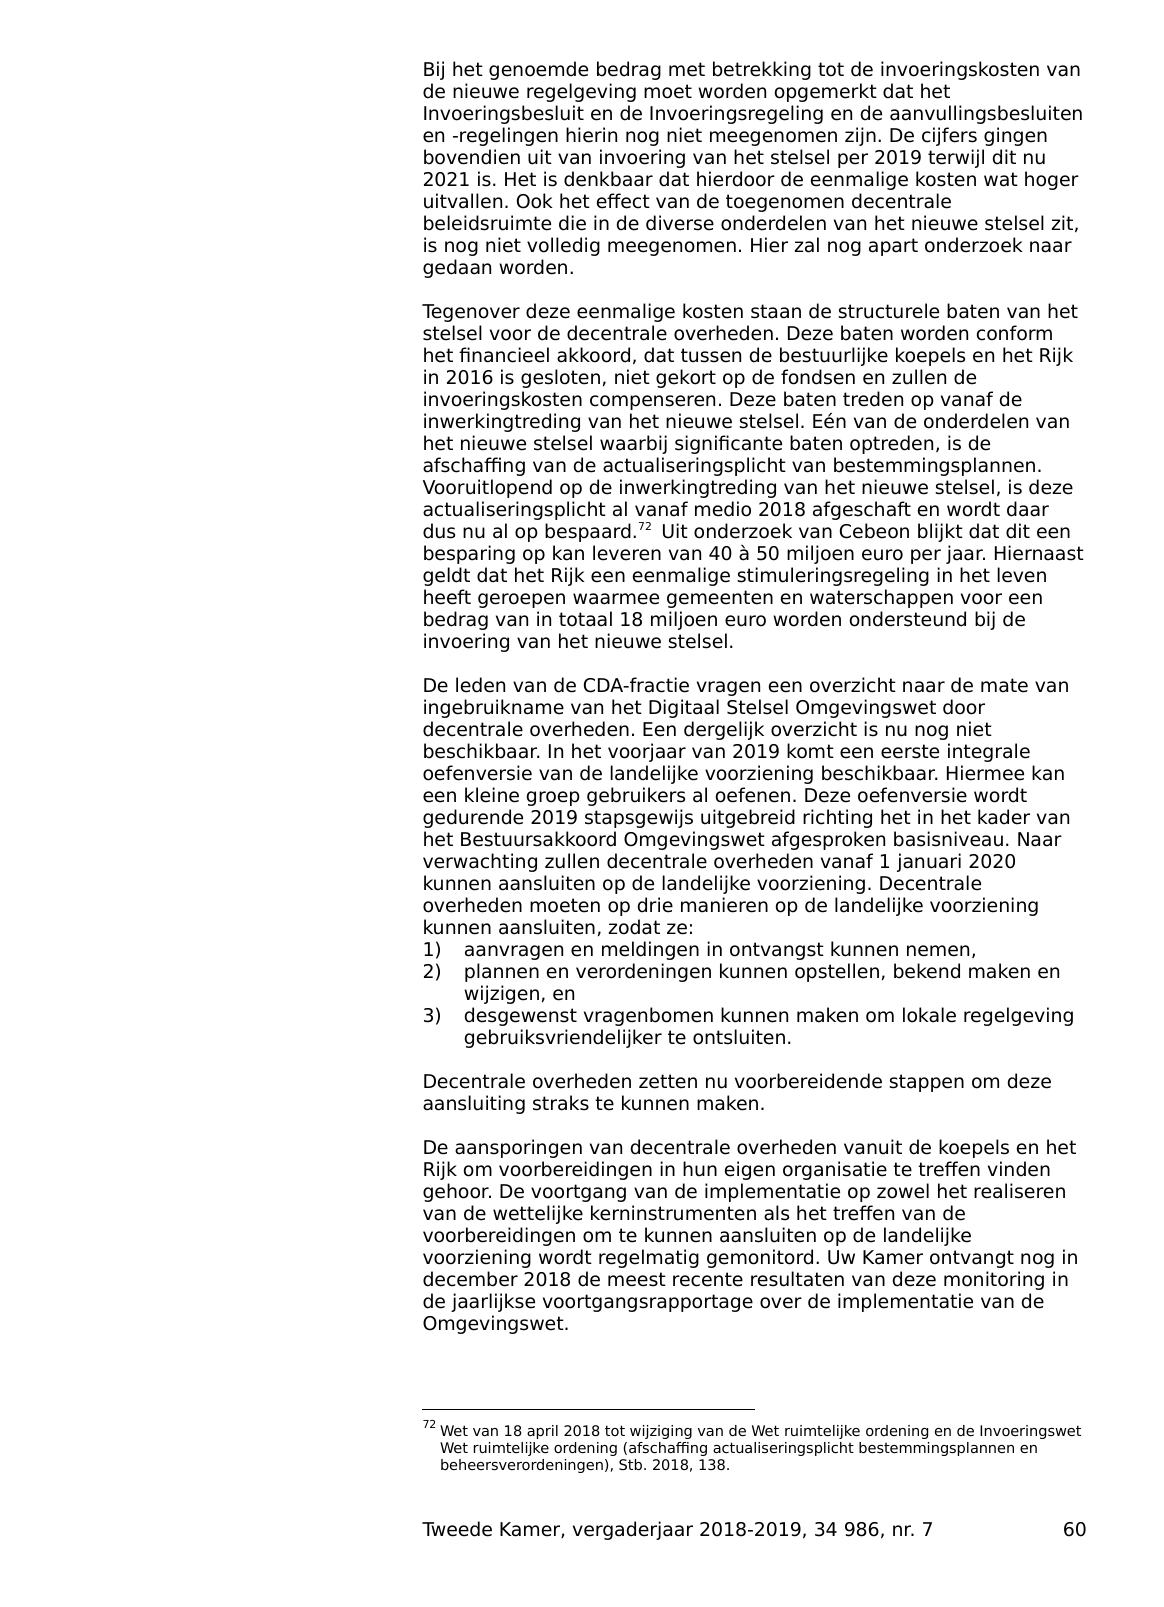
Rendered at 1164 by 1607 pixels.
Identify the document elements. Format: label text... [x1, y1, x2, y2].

text Wet van 18 april 2018 tot wijziging van de Wet ruimtelijke ordening en de Invoeringswet Wet ruimtelijke ordening (afschaffing actualiseringsplicht bestemmingsplannen en beheersverordeningen), Stb. 2018, 138. [422, 1418, 1087, 1474]
text 3) desgewenst vragenbomen kunnen maken om lokale regelgeving gebruiksvriendelijker te ontsluiten. [422, 1004, 1087, 1048]
text 2) plannen en verordeningen kunnen opstellen, bekend maken en wijzigen, en [422, 961, 1087, 1004]
text 1) aanvragen en meldingen in ontvangst kunnen nemen, [422, 939, 1087, 961]
text Tegenover deze eenmalige kosten staan de structurele baten van het stelsel voor de decentrale overheden. Deze baten worden conform het financieel akkoord, dat tussen de bestuurlijke koepels en het Rijk in 2016 is gesloten, niet gekort op de fondsen en zullen de invoeringskosten compenseren. Deze baten treden op vanaf de inwerkingtreding van het nieuwe stelsel. Eén van de onderdelen van het nieuwe stelsel waarbij significante baten optreden, is de afschaffing van de actualiseringsplicht van bestemmingsplannen. Vooruitlopend op de inwerkingtreding van het nieuwe stelsel, is deze actualiseringsplicht al vanaf medio 2018 afgeschaft en wordt daar dus nu al op bespaard. Uit onderzoek van Cebeon blijkt dat dit een besparing op kan leveren van 40 à 50 miljoen euro per jaar. Hiernaast geldt dat het Rijk een eenmalige stimuleringsregeling in het leven heeft geroepen waarmee gemeenten en waterschappen voor een bedrag van in totaal 18 miljoen euro worden ondersteund bij de invoering van het nieuwe stelsel. [422, 301, 1087, 653]
text De leden van de CDA-fractie vragen een overzicht naar de mate van ingebruikname van het Digitaal Stelsel Omgevingswet door decentrale overheden. Een dergelijk overzicht is nu nog niet beschikbaar. In het voorjaar van 2019 komt een eerste integrale oefenversie van de landelijke voorziening beschikbaar. Hiermee kan een kleine groep gebruikers al oefenen. Deze oefenversie wordt gedurende 2019 stapsgewijs uitgebreid richting het in het kader van het Bestuursakkoord Omgevingswet afgesproken basisniveau. Naar verwachting zullen decentrale overheden vanaf 1 januari 2020 kunnen aansluiten op de landelijke voorziening. Decentrale overheden moeten op drie manieren op de landelijke voorziening kunnen aansluiten, zodat ze: [422, 675, 1087, 939]
text Decentrale overheden zetten nu voorbereidende stappen om deze aansluiting straks te kunnen maken. [422, 1071, 1087, 1115]
text Bij het genoemde bedrag met betrekking tot de invoeringskosten van de nieuwe regelgeving moet worden opgemerkt dat het Invoeringsbesluit en de Invoeringsregeling en de aanvullingsbesluiten en -regelingen hierin nog niet meegenomen zijn. De cijfers gingen bovendien uit van invoering van het stelsel per 2019 terwijl dit nu 2021 is. Het is denkbaar dat hierdoor de eenmalige kosten wat hoger uitvallen. Ook het effect van de toegenomen decentrale beleidsruimte die in de diverse onderdelen van het nieuwe stelsel zit, is nog niet volledig meegenomen. Hier zal nog apart onderzoek naar gedaan worden. [422, 59, 1087, 279]
text De aansporingen van decentrale overheden vanuit de koepels en het Rijk om voorbereidingen in hun eigen organisatie te treffen vinden gehoor. De voortgang van de implementatie op zowel het realiseren van de wettelijke kerninstrumenten als het treffen van de voorbereidingen om te kunnen aansluiten op de landelijke voorziening wordt regelmatig gemonitord. Uw Kamer ontvangt nog in december 2018 de meest recente resultaten van deze monitoring in de jaarlijkse voortgangsrapportage over de implementatie van de Omgevingswet. [422, 1137, 1087, 1335]
